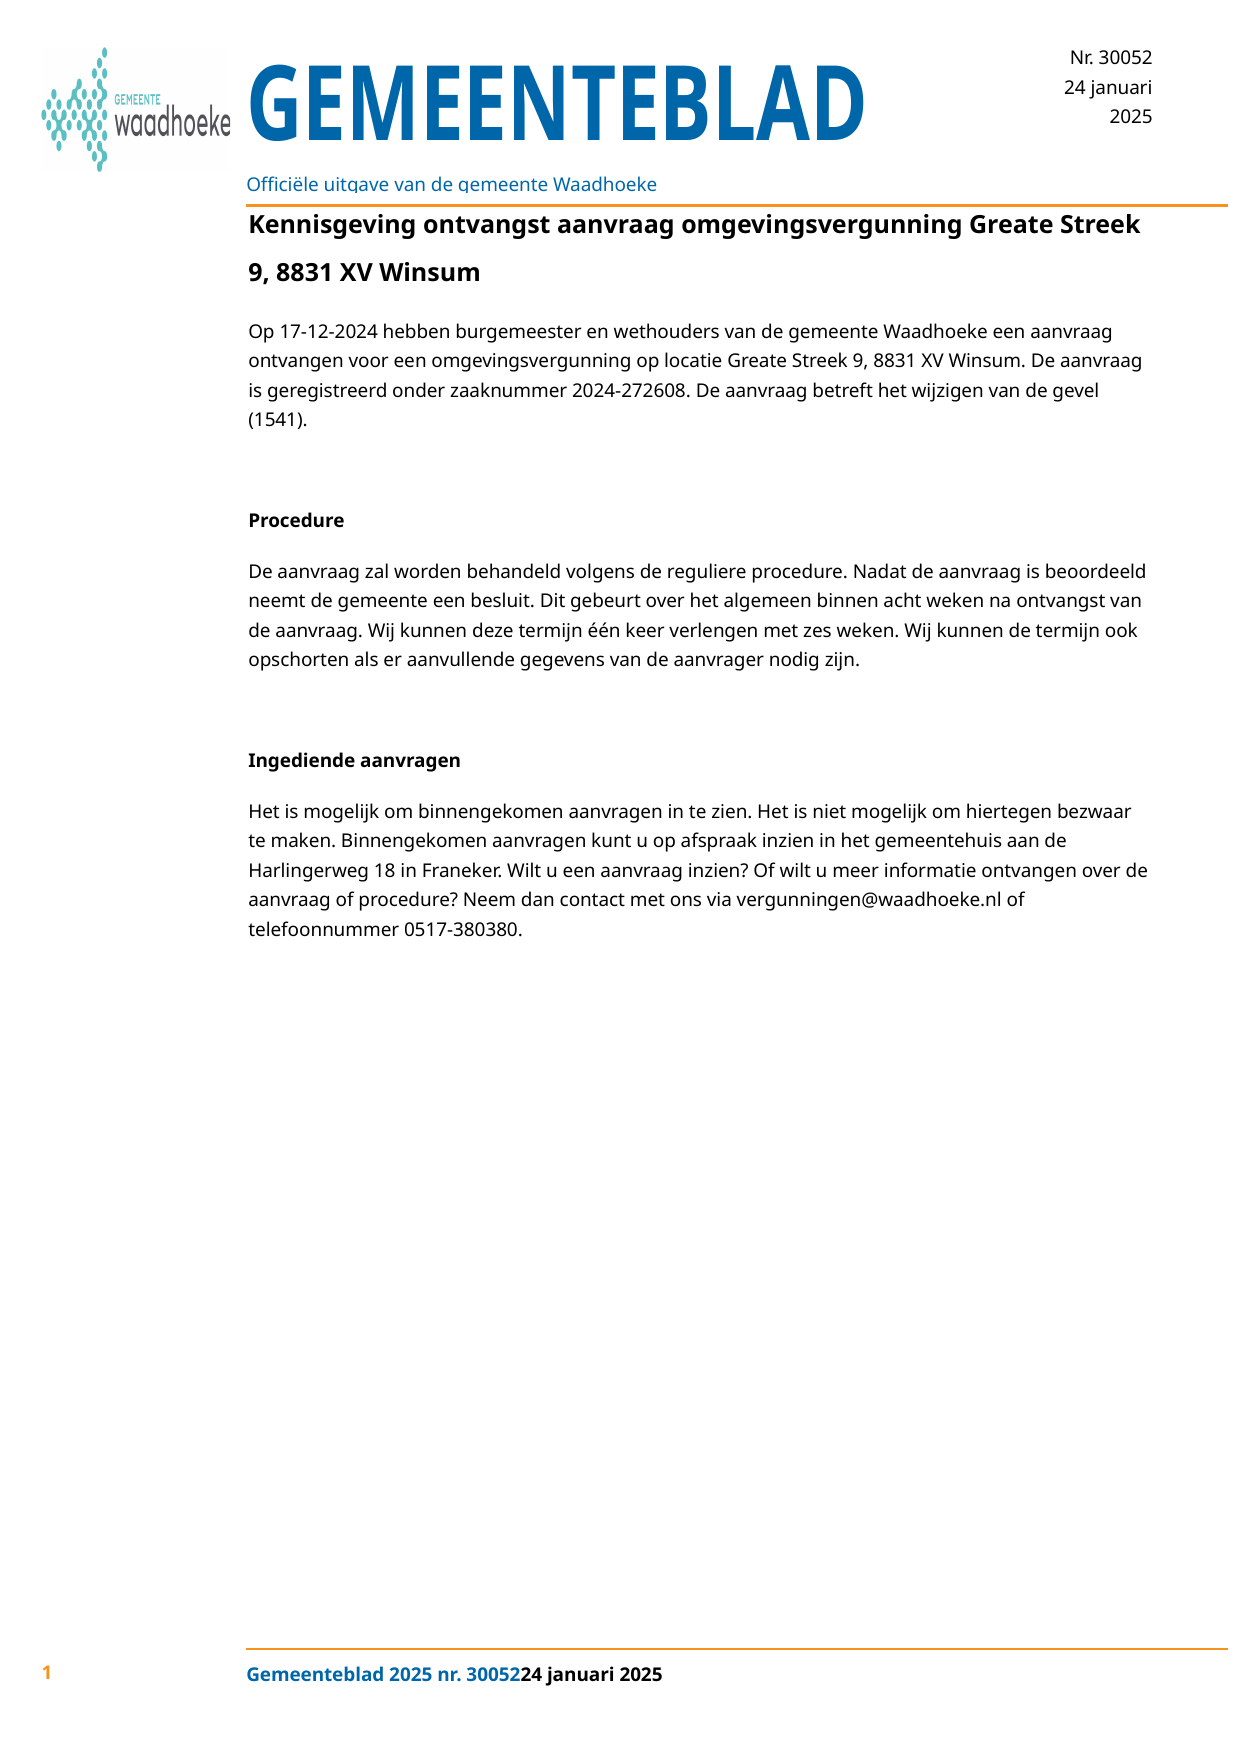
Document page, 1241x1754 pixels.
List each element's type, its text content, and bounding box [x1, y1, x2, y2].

picture [41, 47, 231, 172]
text De aanvraag zal worden behandeld volgens de reguliere procedure. Nadat de aanvraag is beoordeeld neemt de gemeente een besluit. Dit gebeurt over het algemeen binnen acht weken na ontvangst van de aanvraag. Wij kunnen deze termijn één keer verlengen met zes weken. Wij kunnen de termijn ook opschorten als er aanvullende gegevens van de aanvrager nodig zijn. [248, 558, 1152, 672]
text Ingediende aanvragen [248, 747, 1152, 773]
text Het is mogelijk om binnengekomen aanvragen in te zien. Het is niet mogelijk om hiertegen bezwaar te maken. Binnengekomen aanvragen kunt u op afspraak inzien in het gemeentehuis aan de Harlingerweg 18 in Franeker. Wilt u een aanvraag inzien? Of wilt u meer informatie ontvangen over de aanvraag of procedure? Neem dan contact met ons via vergunningen@waadhoeke.nl of telefoonnummer 0517-380380. [248, 798, 1152, 942]
text Kennisgeving ontvangst aanvraag omgevingsvergunning Greate Streek 9, 8831 XV Winsum [248, 207, 1152, 288]
text Procedure [248, 507, 1152, 533]
text Op 17-12-2024 hebben burgemeester en wethouders van de gemeente Waadhoeke een aanvraag ontvangen voor een omgevingsvergunning op locatie Greate Streek 9, 8831 XV Winsum. De aanvraag is geregistreerd onder zaaknummer 2024-272608. De aanvraag betreft het wijzigen van de gevel (1541). [248, 318, 1152, 432]
